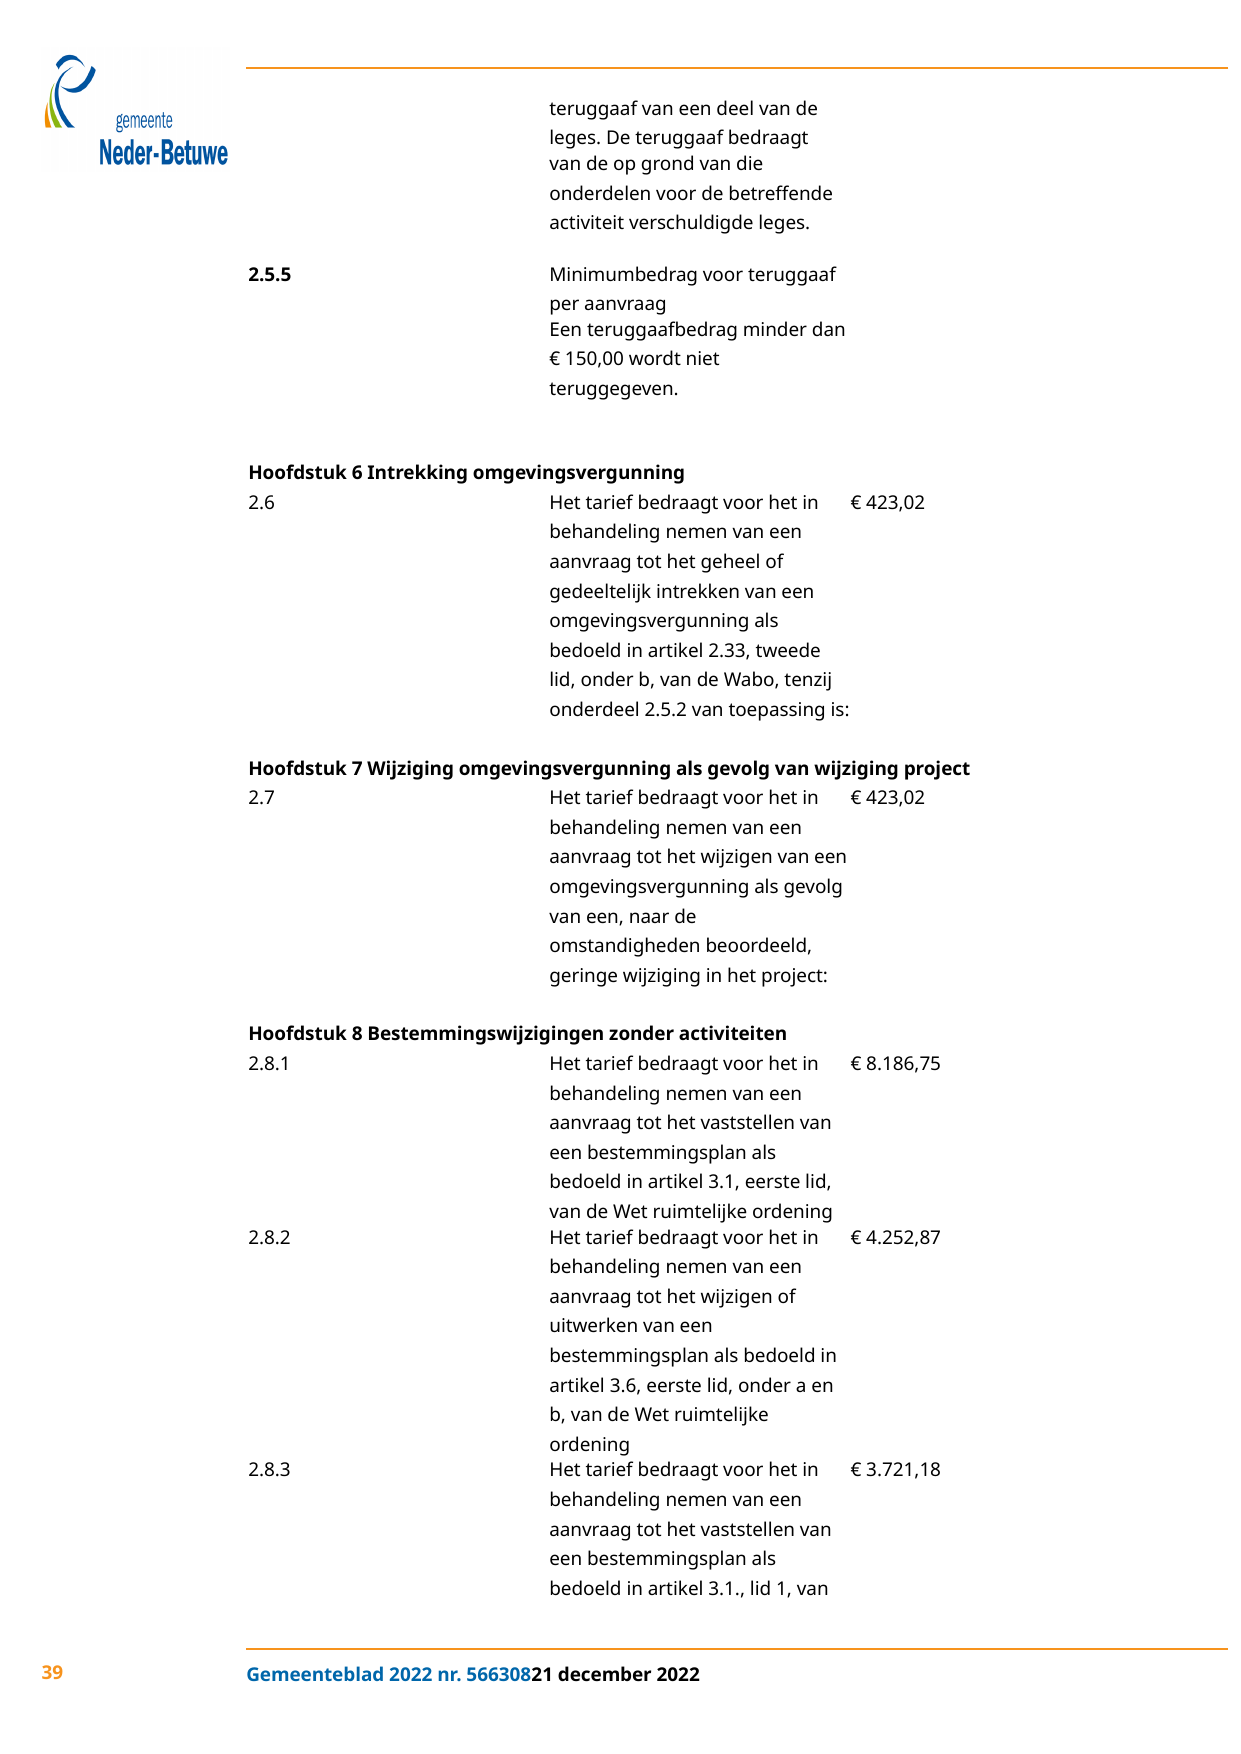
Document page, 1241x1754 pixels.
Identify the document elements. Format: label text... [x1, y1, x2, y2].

table_cell [248, 150, 549, 235]
text Hoofdstuk 6 Intrekking omgevingsvergunning [248, 459, 1152, 485]
picture [41, 47, 231, 172]
table_header Het tarief bedraagt voor het in behandeling nemen van een aanvraag tot het vaststellen van een bestemmingsplan als bedoeld in artikel 3.1, eerste lid, van de Wet ruimtelijke ordening [549, 1050, 850, 1224]
table_cell € 3.721,18 [850, 1457, 1152, 1601]
table_cell [549, 235, 850, 261]
table_cell [850, 261, 1152, 316]
table_cell Minimumbedrag voor teruggaaf per aanvraag [549, 261, 850, 316]
table_header Het tarief bedraagt voor het in behandeling nemen van een aanvraag tot het wijzigen van een omgevingsvergunning als gevolg van een, naar de omstandigheden beoordeeld, geringe wijziging in het project: [549, 785, 850, 988]
table_cell Een teruggaafbedrag minder dan € 150,00 wordt niet teruggegeven. [549, 316, 850, 401]
table_header 2.7 [248, 785, 549, 988]
table_cell 2.5.5 [248, 261, 549, 316]
table_cell [850, 316, 1152, 401]
table_cell 2.8.3 [248, 1457, 549, 1601]
table_cell [850, 235, 1152, 261]
table_header € 423,02 [850, 785, 1152, 988]
table_cell 2.8.2 [248, 1224, 549, 1457]
table_cell [248, 401, 549, 427]
table_header € 423,02 [850, 489, 1152, 722]
table_cell teruggaaf van een deel van de leges. De teruggaaf bedraagt [549, 95, 850, 150]
table_cell [248, 95, 549, 150]
table_cell [549, 401, 850, 427]
table_cell Het tarief bedraagt voor het in behandeling nemen van een aanvraag tot het wijzigen of uitwerken van een bestemmingsplan als bedoeld in artikel 3.6, eerste lid, onder a en b, van de Wet ruimtelijke ordening [549, 1224, 850, 1457]
table_cell [850, 401, 1152, 427]
table_header 2.8.1 [248, 1050, 549, 1224]
table_header Het tarief bedraagt voor het in behandeling nemen van een aanvraag tot het geheel of gedeeltelijk intrekken van een omgevingsvergunning als bedoeld in artikel 2.33, tweede lid, onder b, van de Wabo, tenzij onderdeel 2.5.2 van toepassing is: [549, 489, 850, 722]
table_cell [850, 95, 1152, 150]
text Hoofdstuk 7 Wijziging omgevingsvergunning als gevolg van wijziging project [248, 755, 1152, 781]
table_cell Het tarief bedraagt voor het in behandeling nemen van een aanvraag tot het vaststellen van een bestemmingsplan als bedoeld in artikel 3.1., lid 1, van [549, 1457, 850, 1601]
table_cell [248, 316, 549, 401]
table_cell [850, 150, 1152, 235]
table_header 2.6 [248, 489, 549, 722]
table_cell van de op grond van die onderdelen voor de betreffende activiteit verschuldigde leges. [549, 150, 850, 235]
table_cell [248, 235, 549, 261]
text Hoofdstuk 8 Bestemmingswijzigingen zonder activiteiten [248, 1021, 1152, 1046]
table_header € 8.186,75 [850, 1050, 1152, 1224]
table_cell € 4.252,87 [850, 1224, 1152, 1457]
